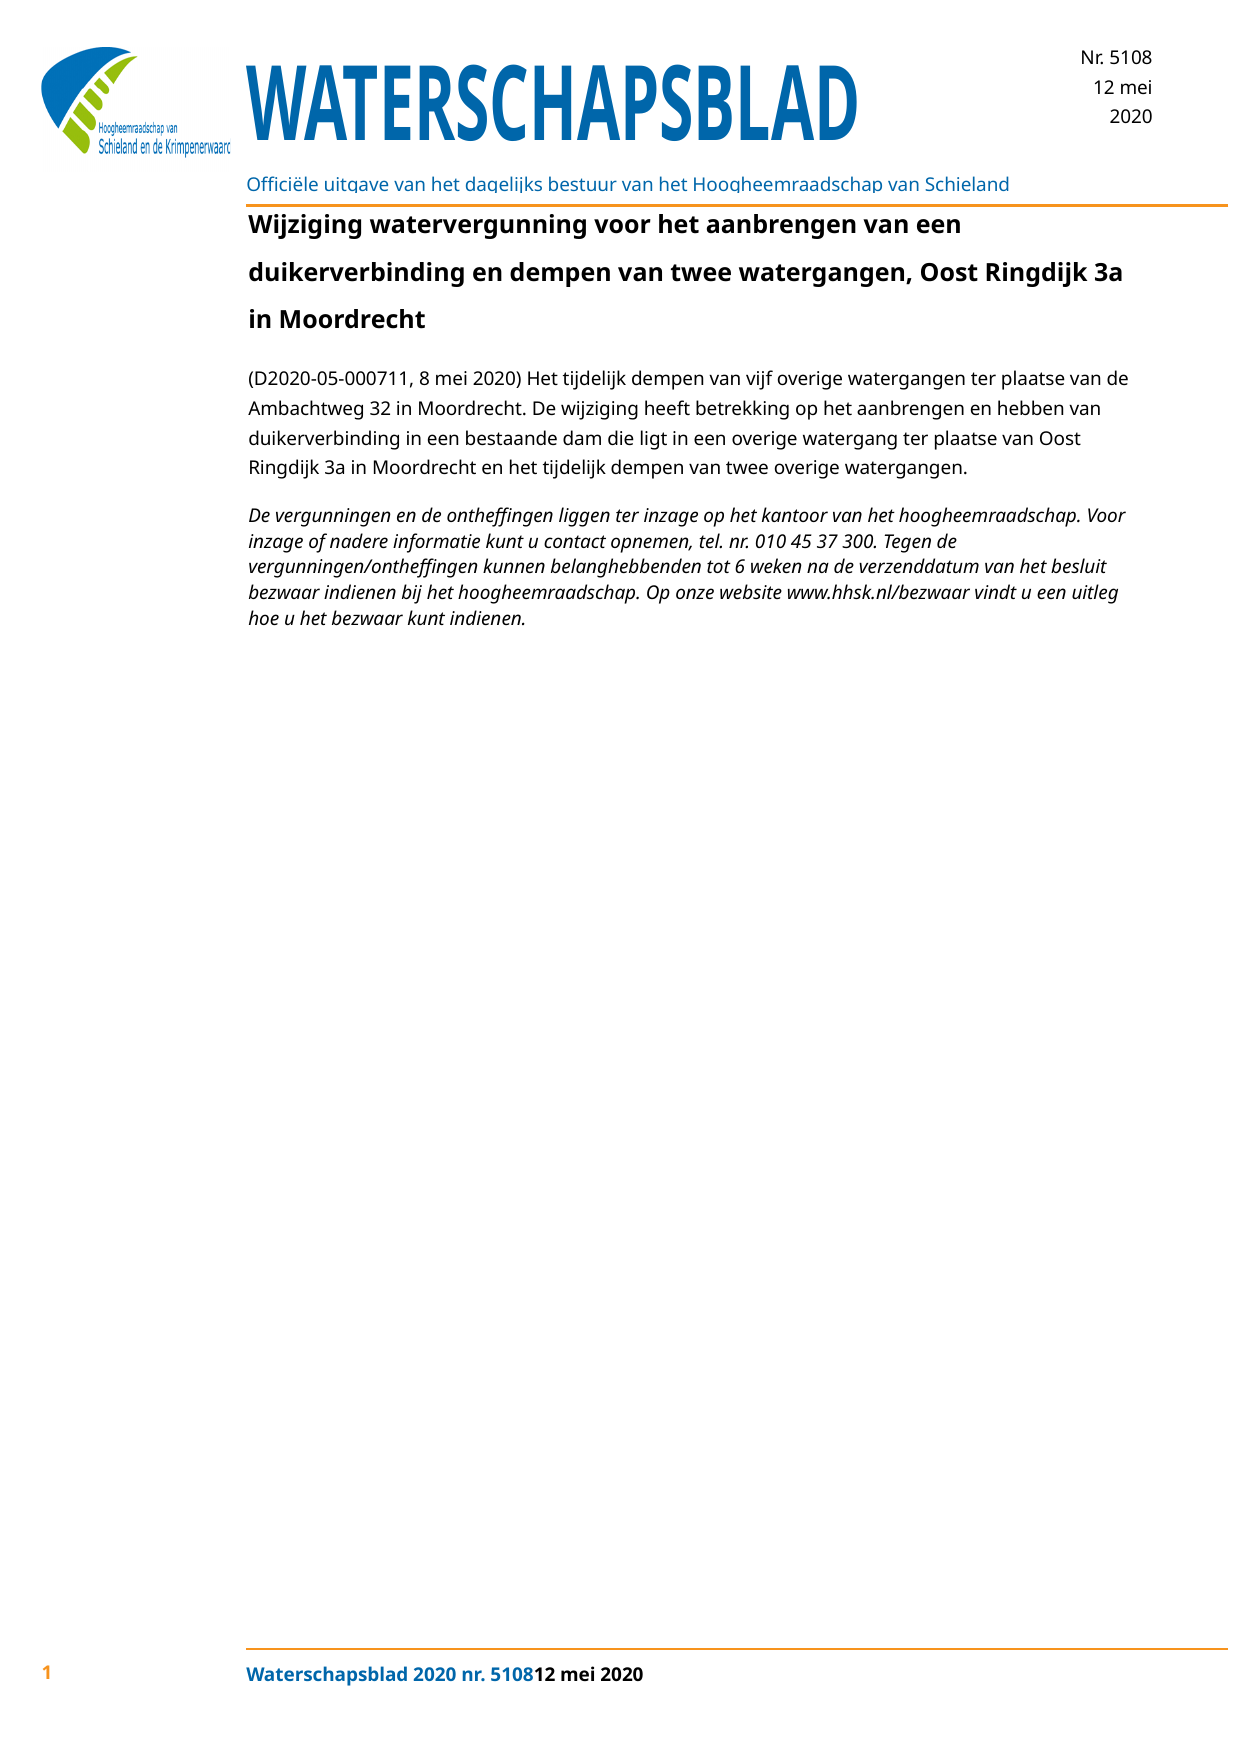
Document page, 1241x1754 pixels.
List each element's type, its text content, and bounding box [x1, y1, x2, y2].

text Wijziging watervergunning voor het aanbrengen van een duikerverbinding en dempen van twee watergangen, Oost Ringdijk 3a in Moordrecht [248, 207, 1152, 336]
picture [41, 47, 231, 172]
text De vergunningen en de ontheffingen liggen ter inzage op het kantoor van het hoogheemraadschap. Voor inzage of nadere informatie kunt u contact opnemen, tel. nr. 010 45 37 300. Tegen de vergunningen/ontheffingen kunnen belanghebbenden tot 6 weken na de verzenddatum van het besluit bezwaar indienen bij het hoogheemraadschap. Op onze website www.hhsk.nl/bezwaar vindt u een uitleg hoe u het bezwaar kunt indienen. [248, 502, 1152, 631]
text (D2020-05-000711, 8 mei 2020) Het tijdelijk dempen van vijf overige watergangen ter plaatse van de Ambachtweg 32 in Moordrecht. De wijziging heeft betrekking op het aanbrengen en hebben van duikerverbinding in een bestaande dam die ligt in een overige watergang ter plaatse van Oost Ringdijk 3a in Moordrecht en het tijdelijk dempen van twee overige watergangen. [248, 366, 1152, 480]
